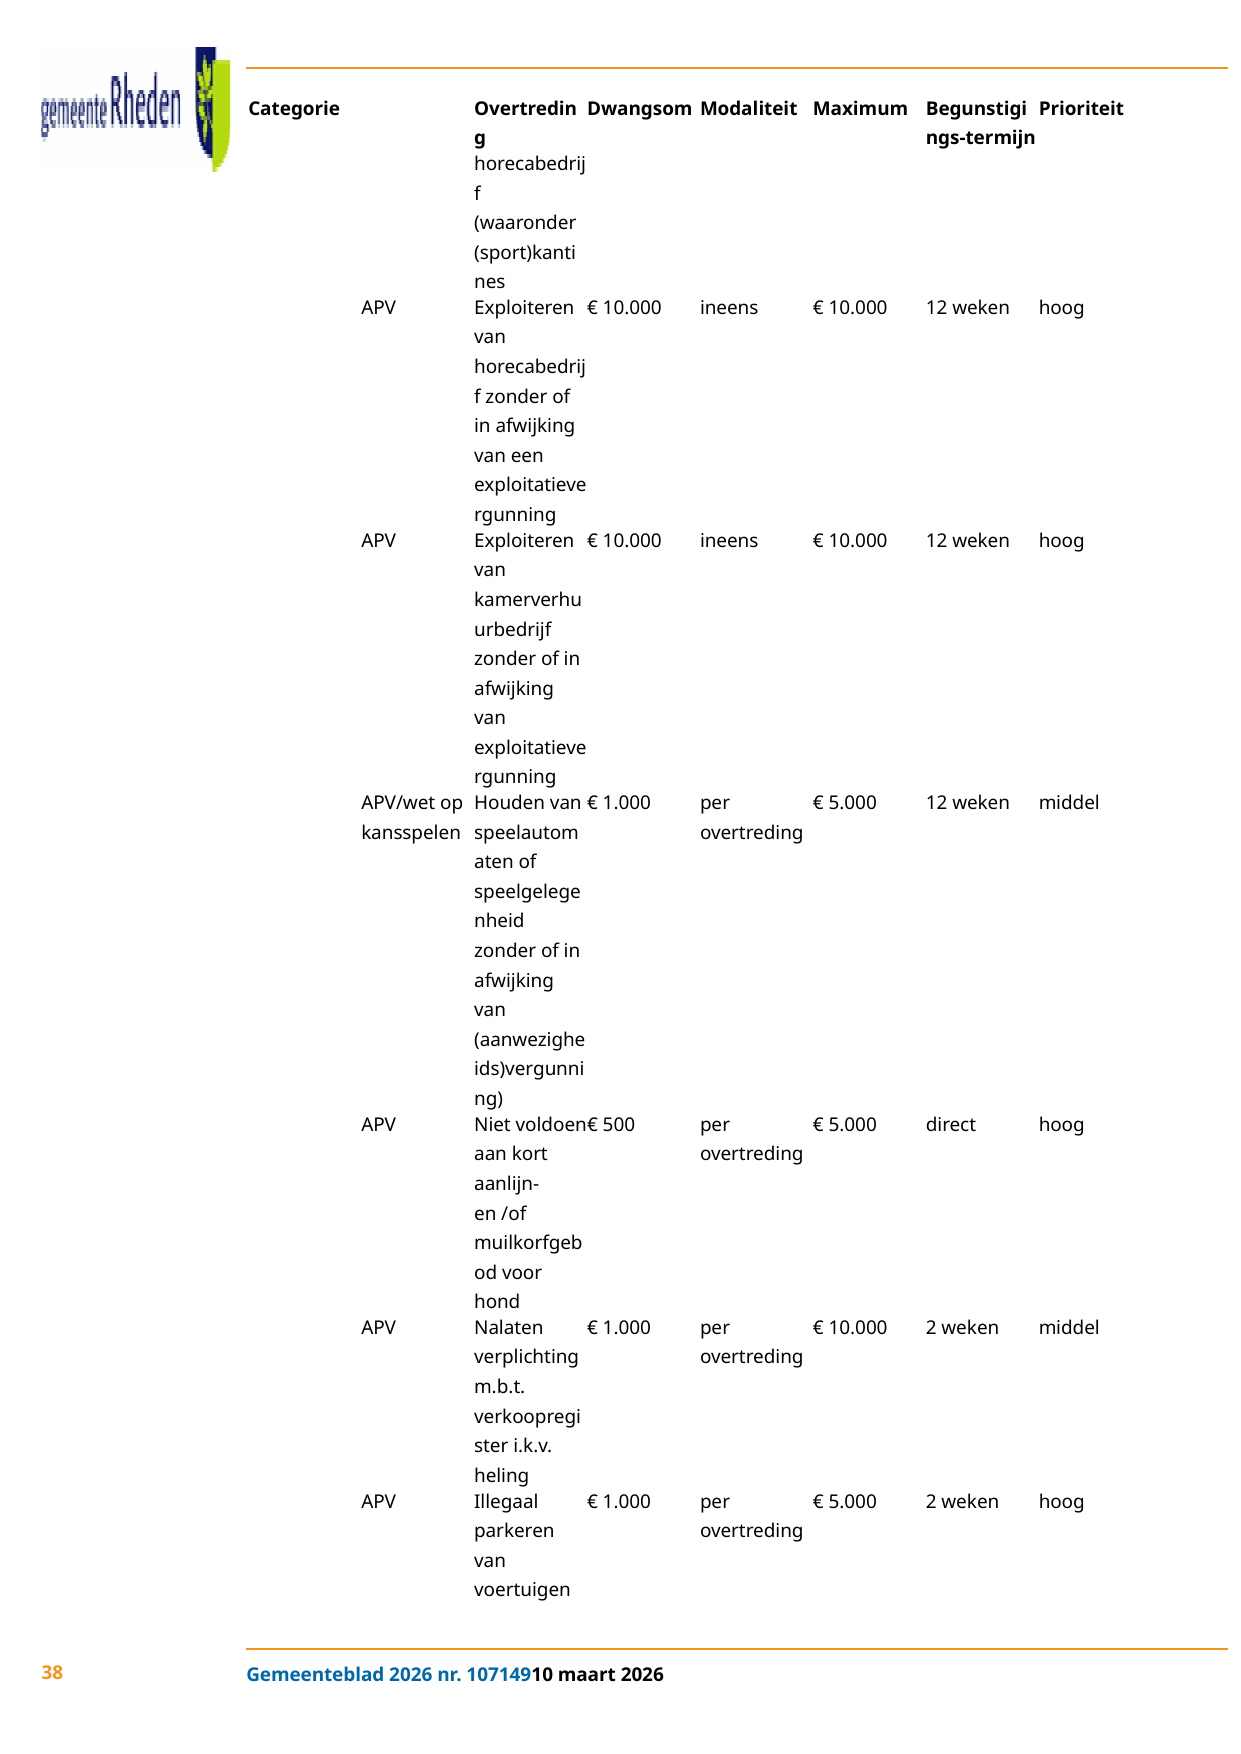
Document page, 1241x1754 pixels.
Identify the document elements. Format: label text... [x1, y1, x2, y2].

table_cell € 5.000 [813, 789, 926, 1111]
table_cell 12 weken [926, 527, 1038, 789]
table_cell per overtreding [700, 789, 813, 1111]
table_cell APV [361, 1488, 474, 1602]
table_cell 12 weken [926, 294, 1038, 527]
table_cell Niet voldoen aan kort aanlijn- en /of muilkorfgebod voor hond [474, 1111, 587, 1314]
table_cell ineens [700, 294, 813, 527]
table_cell Illegaal parkeren van voertuigen [474, 1488, 587, 1602]
table_header Dwangsom [587, 95, 700, 150]
table_cell hoog [1039, 294, 1152, 527]
table_cell € 10.000 [813, 294, 926, 527]
table_cell € 10.000 [587, 294, 700, 527]
table_header Maximum [813, 95, 926, 150]
table_cell [248, 789, 361, 1111]
table_header Begunstigings-termijn [926, 95, 1038, 150]
picture [41, 47, 231, 172]
table_header Modaliteit [700, 95, 813, 150]
table_cell Exploiteren van kamerverhuurbedrijf zonder of in afwijking van exploitatievergunning [474, 527, 587, 789]
table_cell [248, 527, 361, 789]
table_cell per overtreding [700, 1488, 813, 1602]
table_cell [361, 150, 474, 294]
table_cell € 5.000 [813, 1111, 926, 1314]
table_cell € 1.000 [587, 1488, 700, 1602]
table_cell APV/wet op kansspelen [361, 789, 474, 1111]
table_cell € 500 [587, 1111, 700, 1314]
table_cell APV [361, 527, 474, 789]
table_cell € 10.000 [813, 527, 926, 789]
table_cell Houden van speelautomaten of speelgelegenheid zonder of in afwijking van (aanwezigheids)vergunning) [474, 789, 587, 1111]
table_cell € 10.000 [813, 1314, 926, 1488]
table_cell horecabedrijf (waaronder (sport)kantines [474, 150, 587, 294]
table_cell € 5.000 [813, 1488, 926, 1602]
table_cell per overtreding [700, 1111, 813, 1314]
table_cell [248, 1314, 361, 1488]
table_header [361, 95, 474, 150]
table_cell [248, 1111, 361, 1314]
table_cell Nalaten verplichting m.b.t. verkoopregister i.k.v. heling [474, 1314, 587, 1488]
table_cell [587, 150, 700, 294]
table_header Prioriteit [1039, 95, 1152, 150]
table_cell € 1.000 [587, 789, 700, 1111]
table_cell [813, 150, 926, 294]
table_cell [248, 1488, 361, 1602]
table_header Overtreding [474, 95, 587, 150]
table_cell hoog [1039, 1488, 1152, 1602]
table_cell 2 weken [926, 1314, 1038, 1488]
table_cell hoog [1039, 527, 1152, 789]
table_cell Exploiteren van horecabedrijf zonder of in afwijking van een exploitatievergunning [474, 294, 587, 527]
table_cell APV [361, 294, 474, 527]
table_cell [926, 150, 1038, 294]
table_cell [248, 294, 361, 527]
table_cell per overtreding [700, 1314, 813, 1488]
table_cell hoog [1039, 1111, 1152, 1314]
table_cell € 10.000 [587, 527, 700, 789]
table_cell direct [926, 1111, 1038, 1314]
table_cell APV [361, 1314, 474, 1488]
table_cell middel [1039, 1314, 1152, 1488]
table_cell middel [1039, 789, 1152, 1111]
table_cell 2 weken [926, 1488, 1038, 1602]
table_cell APV [361, 1111, 474, 1314]
table_header Categorie [248, 95, 361, 150]
table_cell ineens [700, 527, 813, 789]
table_cell [248, 150, 361, 294]
table_cell € 1.000 [587, 1314, 700, 1488]
table_cell 12 weken [926, 789, 1038, 1111]
table_cell [700, 150, 813, 294]
table_cell [1039, 150, 1152, 294]
